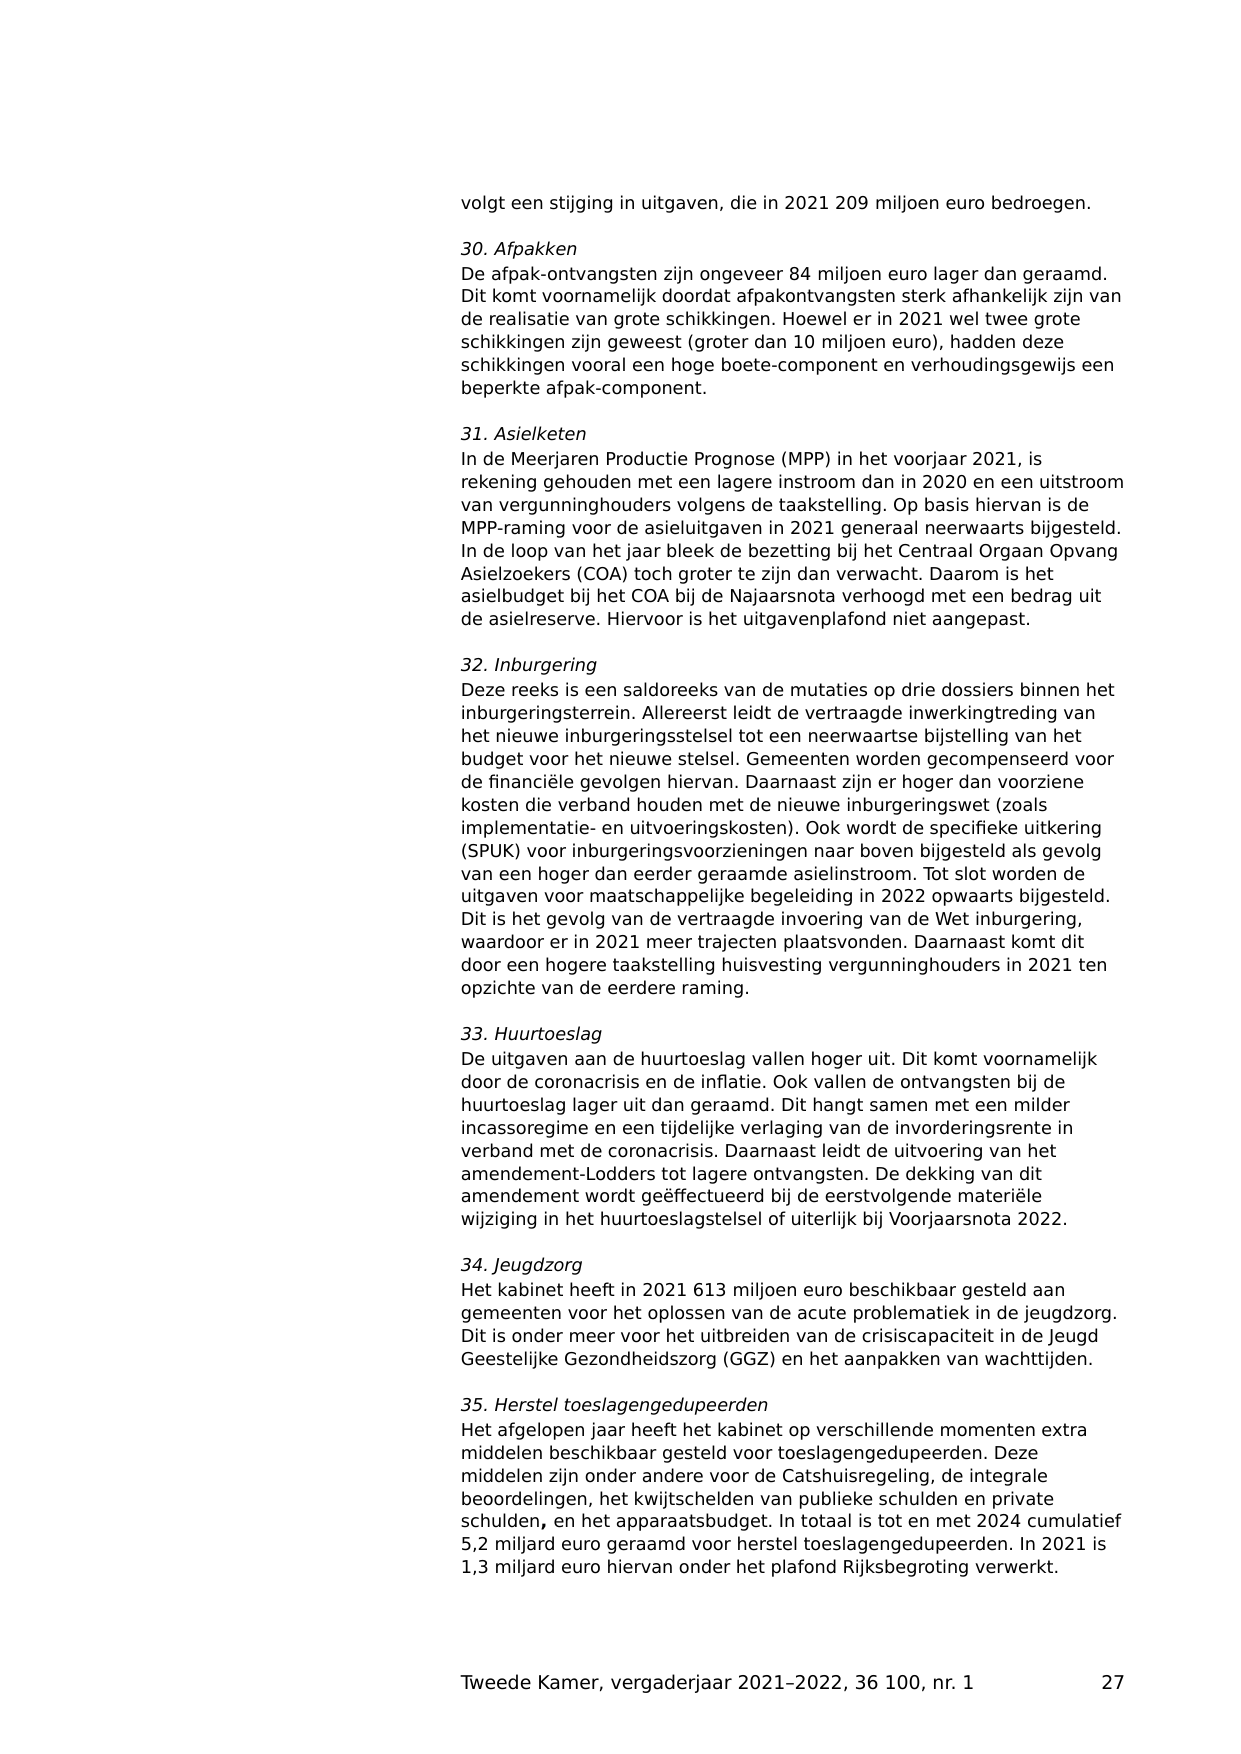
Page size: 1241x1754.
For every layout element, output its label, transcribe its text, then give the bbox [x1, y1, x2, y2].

text 31. Asielketen [461, 422, 1125, 445]
text volgt een stijging in uitgaven, die in 2021 209 miljoen euro bedroegen. [461, 191, 1125, 214]
text 33. Huurtoeslag [461, 1022, 1125, 1045]
text 32. Inburgering [461, 653, 1125, 676]
text 34. Jeugdzorg [461, 1253, 1125, 1276]
text Deze reeks is een saldoreeks van de mutaties op drie dossiers binnen het inburgeringsterrein. Allereerst leidt de vertraagde inwerkingtreding van het nieuwe inburgeringsstelsel tot een neerwaartse bijstelling van het budget voor het nieuwe stelsel. Gemeenten worden gecompenseerd voor de financiële gevolgen hiervan. Daarnaast zijn er hoger dan voorziene kosten die verband houden met de nieuwe inburgeringswet (zoals implementatie- en uitvoeringskosten). Ook wordt de specifieke uitkering (SPUK) voor inburgeringsvoorzieningen naar boven bijgesteld als gevolg van een hoger dan eerder geraamde asielinstroom. Tot slot worden de uitgaven voor maatschappelijke begeleiding in 2022 opwaarts bijgesteld. Dit is het gevolg van de vertraagde invoering van de Wet inburgering, waardoor er in 2021 meer trajecten plaatsvonden. Daarnaast komt dit door een hogere taakstelling huisvesting vergunninghouders in 2021 ten opzichte van de eerdere raming. [461, 678, 1125, 999]
text 35. Herstel toeslagengedupeerden [461, 1393, 1125, 1416]
text Het kabinet heeft in 2021 613 miljoen euro beschikbaar gesteld aan gemeenten voor het oplossen van de acute problematiek in de jeugdzorg. Dit is onder meer voor het uitbreiden van de crisiscapaciteit in de Jeugd Geestelijke Gezondheidszorg (GGZ) en het aanpakken van wachttijden. [461, 1278, 1125, 1370]
text De afpak-ontvangsten zijn ongeveer 84 miljoen euro lager dan geraamd. Dit komt voornamelijk doordat afpakontvangsten sterk afhankelijk zijn van de realisatie van grote schikkingen. Hoewel er in 2021 wel twee grote schikkingen zijn geweest (groter dan 10 miljoen euro), hadden deze schikkingen vooral een hoge boete-component en verhoudingsgewijs een beperkte afpak-component. [461, 262, 1125, 399]
text In de Meerjaren Productie Prognose (MPP) in het voorjaar 2021, is rekening gehouden met een lagere instroom dan in 2020 en een uitstroom van vergunninghouders volgens de taakstelling. Op basis hiervan is de MPP-raming voor de asieluitgaven in 2021 generaal neerwaarts bijgesteld. In de loop van het jaar bleek de bezetting bij het Centraal Orgaan Opvang Asielzoekers (COA) toch groter te zijn dan verwacht. Daarom is het asielbudget bij het COA bij de Najaarsnota verhoogd met een bedrag uit de asielreserve. Hiervoor is het uitgavenplafond niet aangepast. [461, 447, 1125, 630]
text Het afgelopen jaar heeft het kabinet op verschillende momenten extra middelen beschikbaar gesteld voor toeslagengedupeerden. Deze middelen zijn onder andere voor de Catshuisregeling, de integrale beoordelingen, het kwijtschelden van publieke schulden en private schulden, en het apparaatsbudget. In totaal is tot en met 2024 cumulatief 5,2 miljard euro geraamd voor herstel toeslagengedupeerden. In 2021 is 1,3 miljard euro hiervan onder het plafond Rijksbegroting verwerkt. [461, 1418, 1125, 1578]
text 30. Afpakken [461, 237, 1125, 259]
text De uitgaven aan de huurtoeslag vallen hoger uit. Dit komt voornamelijk door de coronacrisis en de inflatie. Ook vallen de ontvangsten bij de huurtoeslag lager uit dan geraamd. Dit hangt samen met een milder incassoregime en een tijdelijke verlaging van de invorderingsrente in verband met de coronacrisis. Daarnaast leidt de uitvoering van het amendement-Lodders tot lagere ontvangsten. De dekking van dit amendement wordt geëffectueerd bij de eerstvolgende materiële wijziging in het huurtoeslagstelsel of uiterlijk bij Voorjaarsnota 2022. [461, 1047, 1125, 1230]
